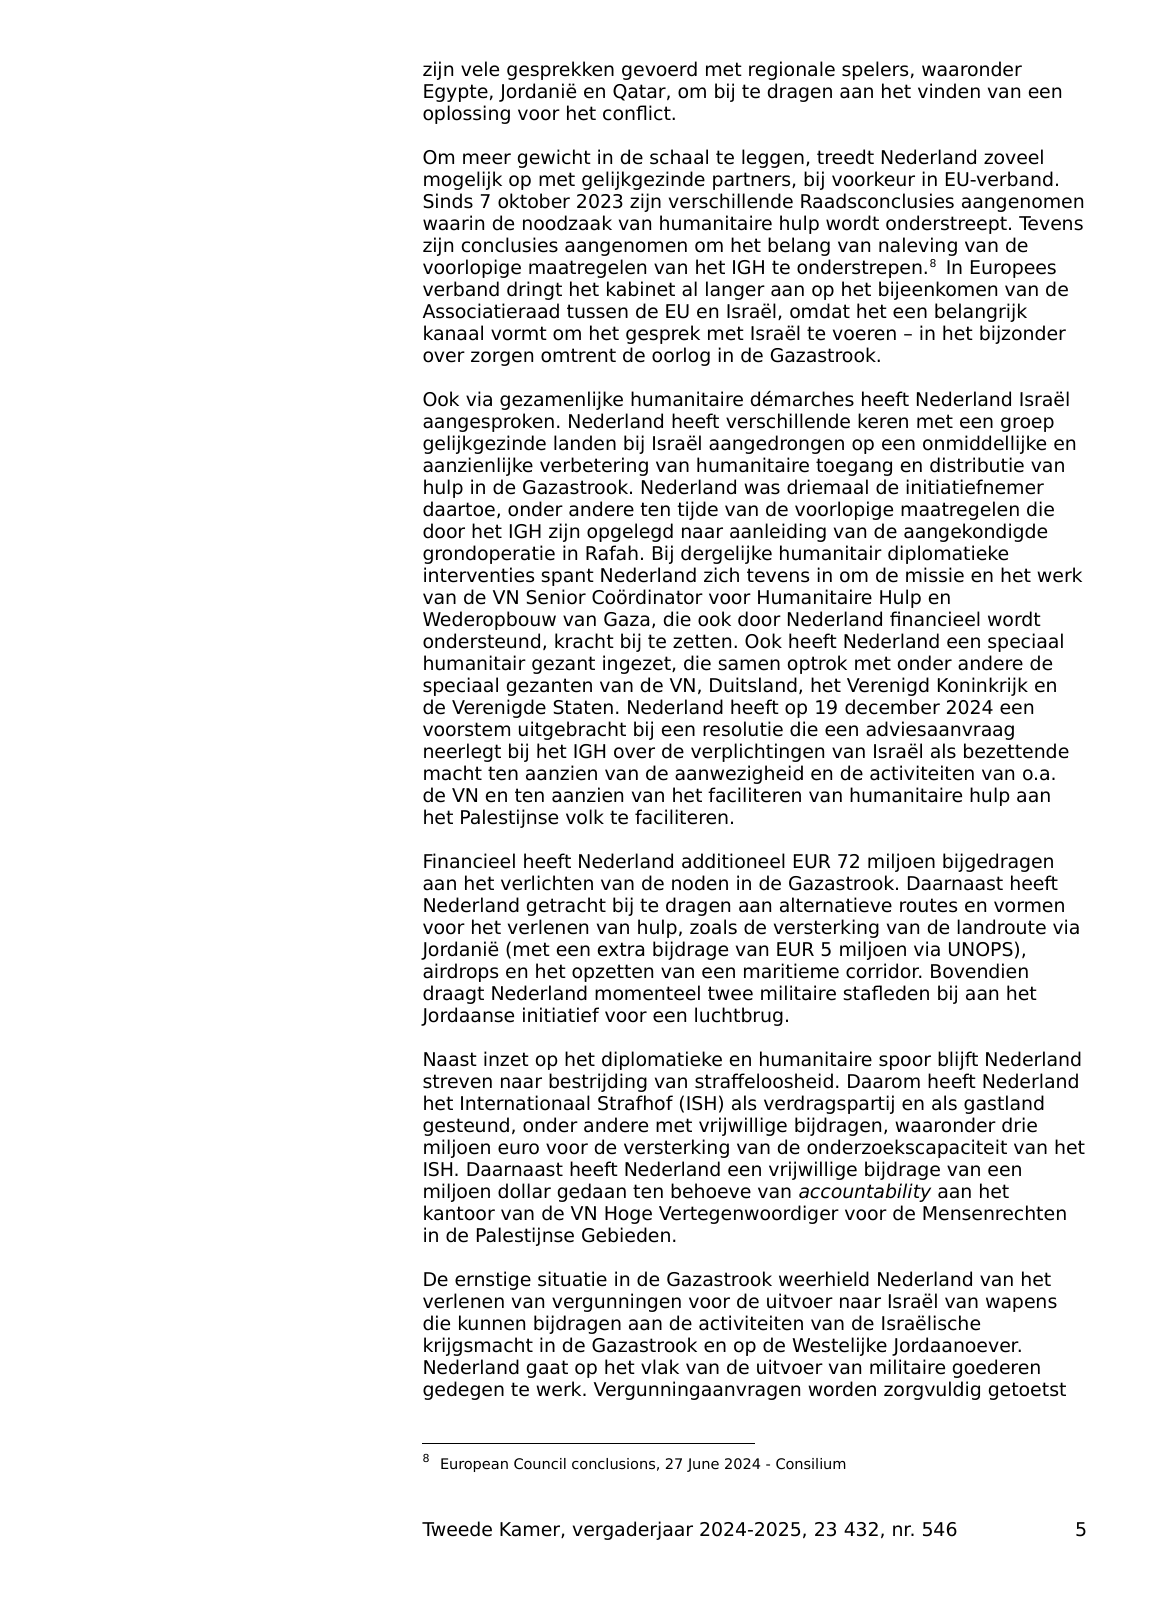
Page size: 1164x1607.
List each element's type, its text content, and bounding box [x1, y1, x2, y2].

text European Council conclusions, 27 June 2024 - Consilium [422, 1452, 1087, 1474]
text Ook via gezamenlijke humanitaire démarches heeft Nederland Israël aangesproken. Nederland heeft verschillende keren met een groep gelijkgezinde landen bij Israël aangedrongen op een onmiddellijke en aanzienlijke verbetering van humanitaire toegang en distributie van hulp in de Gazastrook. Nederland was driemaal de initiatiefnemer daartoe, onder andere ten tijde van de voorlopige maatregelen die door het IGH zijn opgelegd naar aanleiding van de aangekondigde grondoperatie in Rafah. Bij dergelijke humanitair diplomatieke interventies spant Nederland zich tevens in om de missie en het werk van de VN Senior Coördinator voor Humanitaire Hulp en Wederopbouw van Gaza, die ook door Nederland financieel wordt ondersteund, kracht bij te zetten. Ook heeft Nederland een speciaal humanitair gezant ingezet, die samen optrok met onder andere de speciaal gezanten van de VN, Duitsland, het Verenigd Koninkrijk en de Verenigde Staten. Nederland heeft op 19 december 2024 een voorstem uitgebracht bij een resolutie die een adviesaanvraag neerlegt bij het IGH over de verplichtingen van Israël als bezettende macht ten aanzien van de aanwezigheid en de activiteiten van o.a. de VN en ten aanzien van het faciliteren van humanitaire hulp aan het Palestijnse volk te faciliteren. [422, 389, 1087, 829]
text Financieel heeft Nederland additioneel EUR 72 miljoen bijgedragen aan het verlichten van de noden in de Gazastrook. Daarnaast heeft Nederland getracht bij te dragen aan alternatieve routes en vormen voor het verlenen van hulp, zoals de versterking van de landroute via Jordanië (met een extra bijdrage van EUR 5 miljoen via UNOPS), airdrops en het opzetten van een maritieme corridor. Bovendien draagt Nederland momenteel twee militaire stafleden bij aan het Jordaanse initiatief voor een luchtbrug. [422, 851, 1087, 1027]
text Om meer gewicht in de schaal te leggen, treedt Nederland zoveel mogelijk op met gelijkgezinde partners, bij voorkeur in EU-verband. Sinds 7 oktober 2023 zijn verschillende Raadsconclusies aangenomen waarin de noodzaak van humanitaire hulp wordt onderstreept. Tevens zijn conclusies aangenomen om het belang van naleving van de voorlopige maatregelen van het IGH te onderstrepen. In Europees verband dringt het kabinet al langer aan op het bijeenkomen van de Associatieraad tussen de EU en Israël, omdat het een belangrijk kanaal vormt om het gesprek met Israël te voeren – in het bijzonder over zorgen omtrent de oorlog in de Gazastrook. [422, 147, 1087, 367]
text De ernstige situatie in de Gazastrook weerhield Nederland van het verlenen van vergunningen voor de uitvoer naar Israël van wapens die kunnen bijdragen aan de activiteiten van de Israëlische krijgsmacht in de Gazastrook en op de Westelijke Jordaanoever. Nederland gaat op het vlak van de uitvoer van militaire goederen gedegen te werk. Vergunningaanvragen worden zorgvuldig getoetst [422, 1269, 1087, 1401]
text zijn vele gesprekken gevoerd met regionale spelers, waaronder Egypte, Jordanië en Qatar, om bij te dragen aan het vinden van een oplossing voor het conflict. [422, 59, 1087, 125]
text Naast inzet op het diplomatieke en humanitaire spoor blijft Nederland streven naar bestrijding van straffeloosheid. Daarom heeft Nederland het Internationaal Strafhof (ISH) als verdragspartij en als gastland gesteund, onder andere met vrijwillige bijdragen, waaronder drie miljoen euro voor de versterking van de onderzoekscapaciteit van het ISH. Daarnaast heeft Nederland een vrijwillige bijdrage van een miljoen dollar gedaan ten behoeve van accountability aan het kantoor van de VN Hoge Vertegenwoordiger voor de Mensenrechten in de Palestijnse Gebieden. [422, 1049, 1087, 1247]
